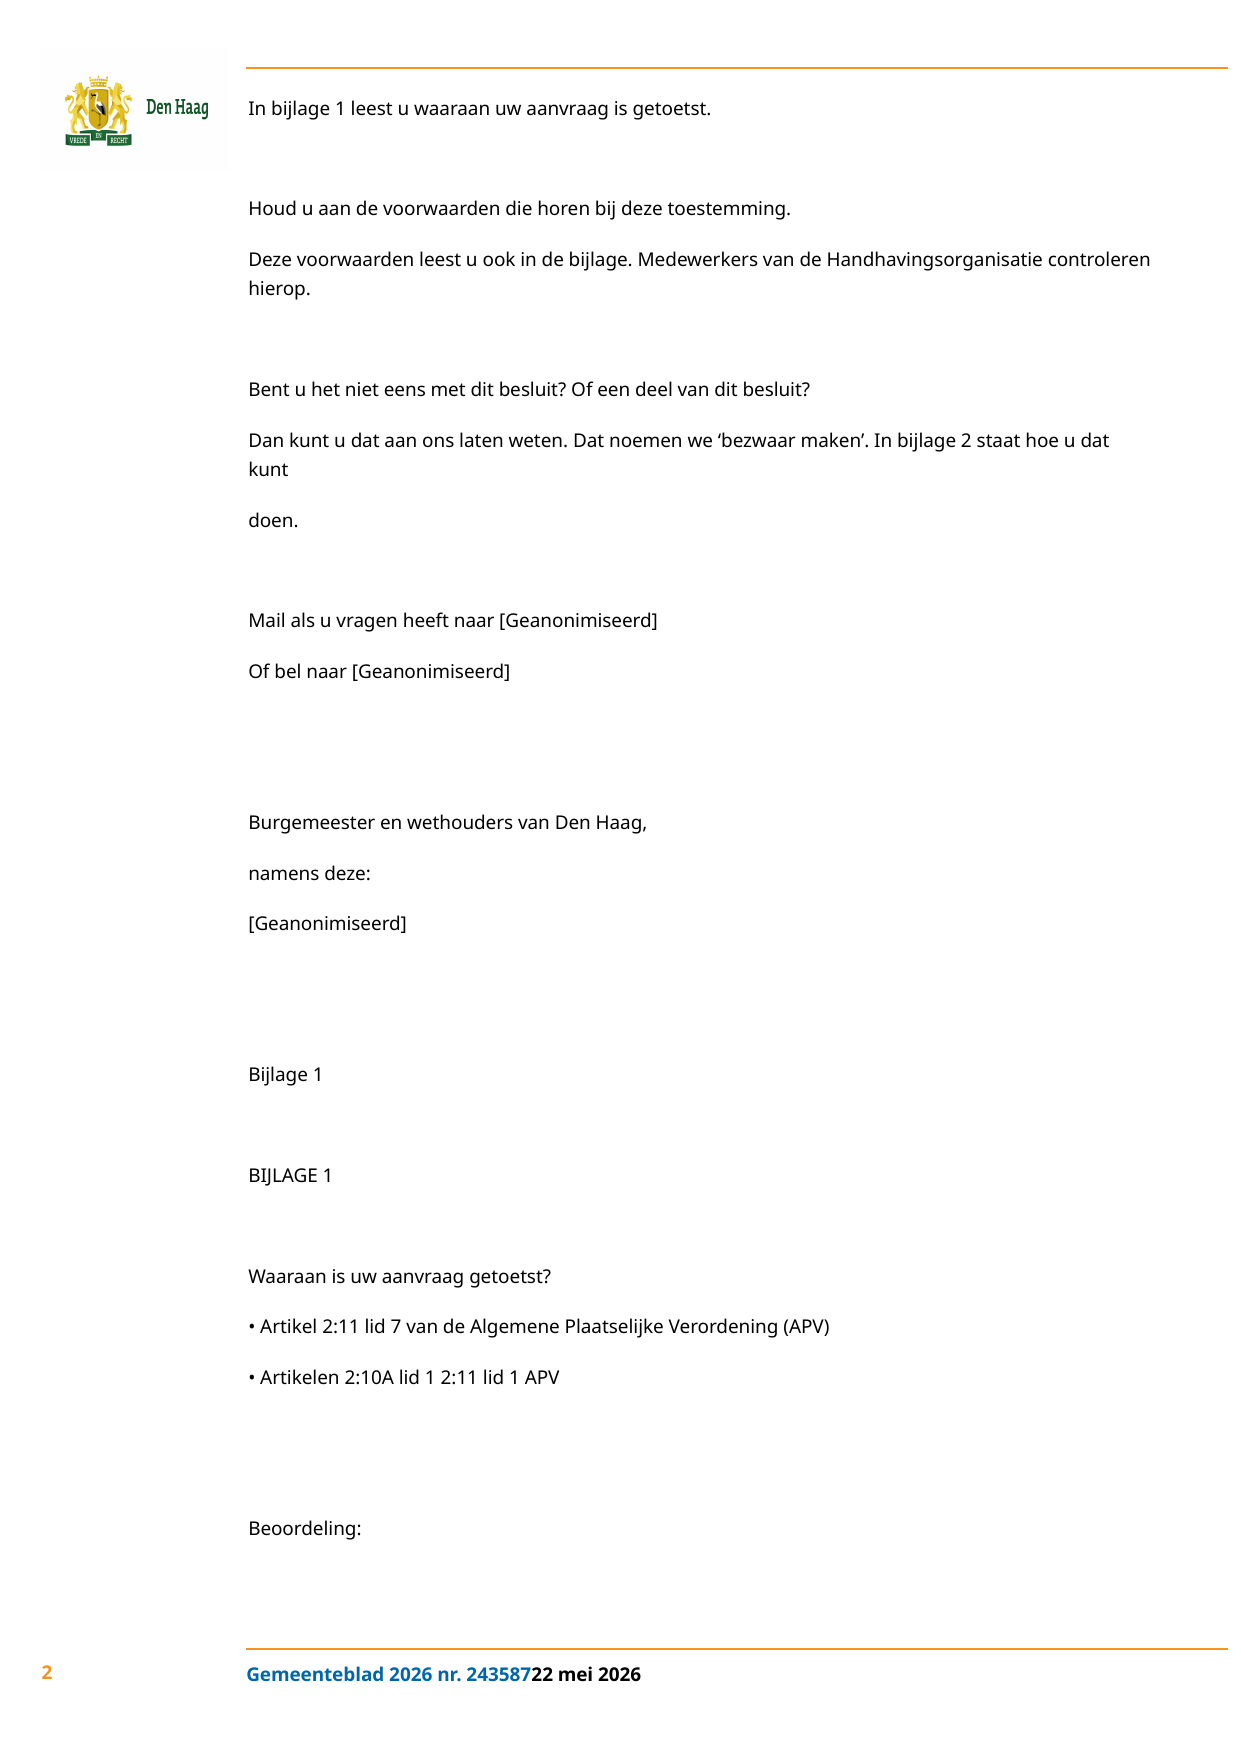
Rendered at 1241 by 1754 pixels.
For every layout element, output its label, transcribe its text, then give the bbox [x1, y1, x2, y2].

text [Geanonimiseerd] [248, 910, 1152, 936]
text BIJLAGE 1 [248, 1162, 1152, 1188]
picture [41, 47, 231, 172]
text Mail als u vragen heeft naar [Geanonimiseerd] [248, 608, 1152, 633]
text In bijlage 1 leest u waaraan uw aanvraag is getoetst. [248, 95, 1152, 121]
text Bent u het niet eens met dit besluit? Of een deel van dit besluit? [248, 376, 1152, 402]
text doen. [248, 507, 1152, 533]
text Houd u aan de voorwaarden die horen bij deze toestemming. [248, 196, 1152, 221]
text Waaraan is uw aanvraag getoetst? [248, 1263, 1152, 1289]
text namens deze: [248, 860, 1152, 886]
text Deze voorwaarden leest u ook in de bijlage. Medewerkers van de Handhavingsorganisatie controleren hierop. [248, 246, 1152, 301]
text Of bel naar [Geanonimiseerd] [248, 658, 1152, 684]
text Dan kunt u dat aan ons laten weten. Dat noemen we ‘bezwaar maken’. In bijlage 2 staat hoe u dat kunt [248, 427, 1152, 482]
text • Artikelen 2:10A lid 1 2:11 lid 1 APV [248, 1364, 1152, 1390]
text Bijlage 1 [248, 1061, 1152, 1087]
text Burgemeester en wethouders van Den Haag, [248, 809, 1152, 835]
text • Artikel 2:11 lid 7 van de Algemene Plaatselijke Verordening (APV) [248, 1313, 1152, 1339]
text Beoordeling: [248, 1515, 1152, 1541]
